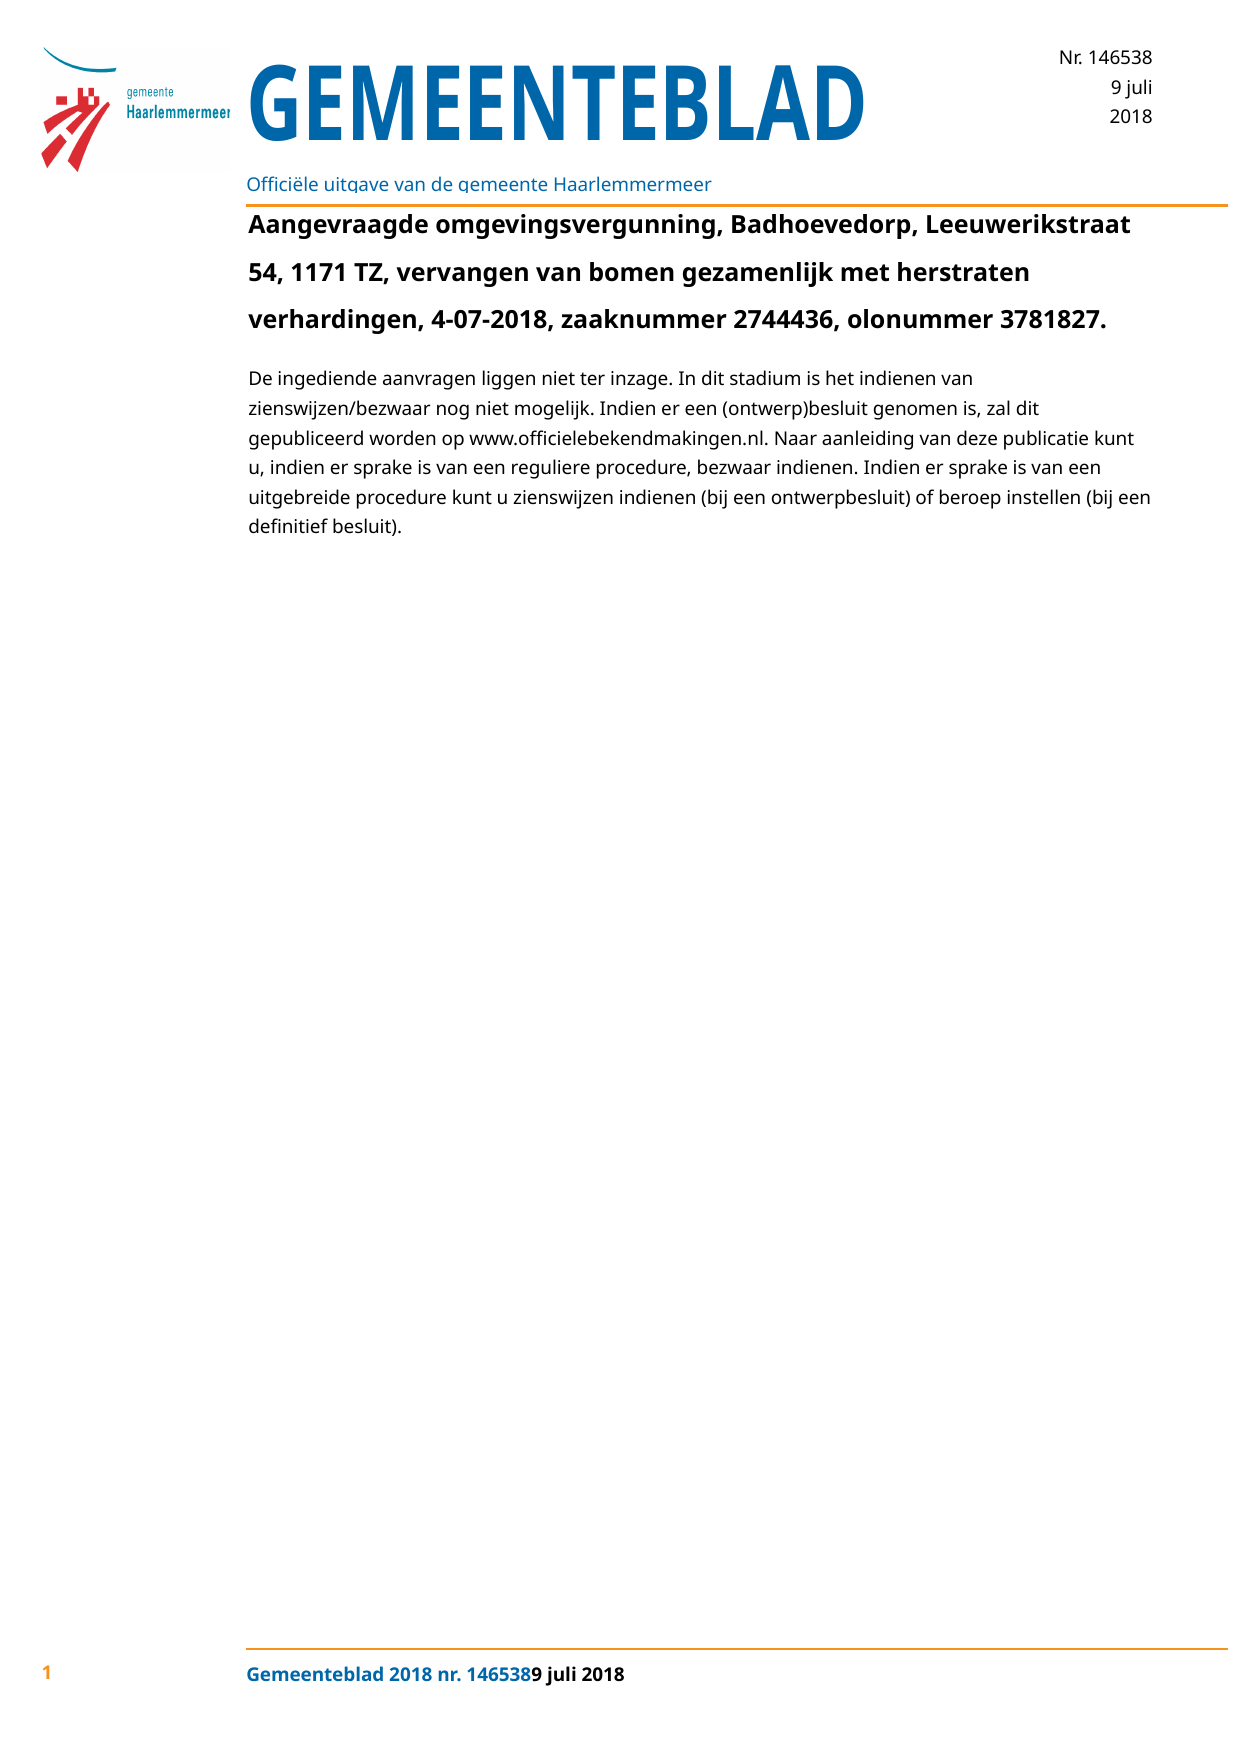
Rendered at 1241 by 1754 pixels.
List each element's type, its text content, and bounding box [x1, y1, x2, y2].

picture [41, 47, 231, 172]
text De ingediende aanvragen liggen niet ter inzage. In dit stadium is het indienen van zienswijzen/bezwaar nog niet mogelijk. Indien er een (ontwerp)besluit genomen is, zal dit gepubliceerd worden op www.officielebekendmakingen.nl. Naar aanleiding van deze publicatie kunt u, indien er sprake is van een reguliere procedure, bezwaar indienen. Indien er sprake is van een uitgebreide procedure kunt u zienswijzen indienen (bij een ontwerpbesluit) of beroep instellen (bij een definitief besluit). [248, 366, 1152, 539]
text Aangevraagde omgevingsvergunning, Badhoevedorp, Leeuwerikstraat 54, 1171 TZ, vervangen van bomen gezamenlijk met herstraten verhardingen, 4-07-2018, zaaknummer 2744436, olonummer 3781827. [248, 207, 1152, 336]
